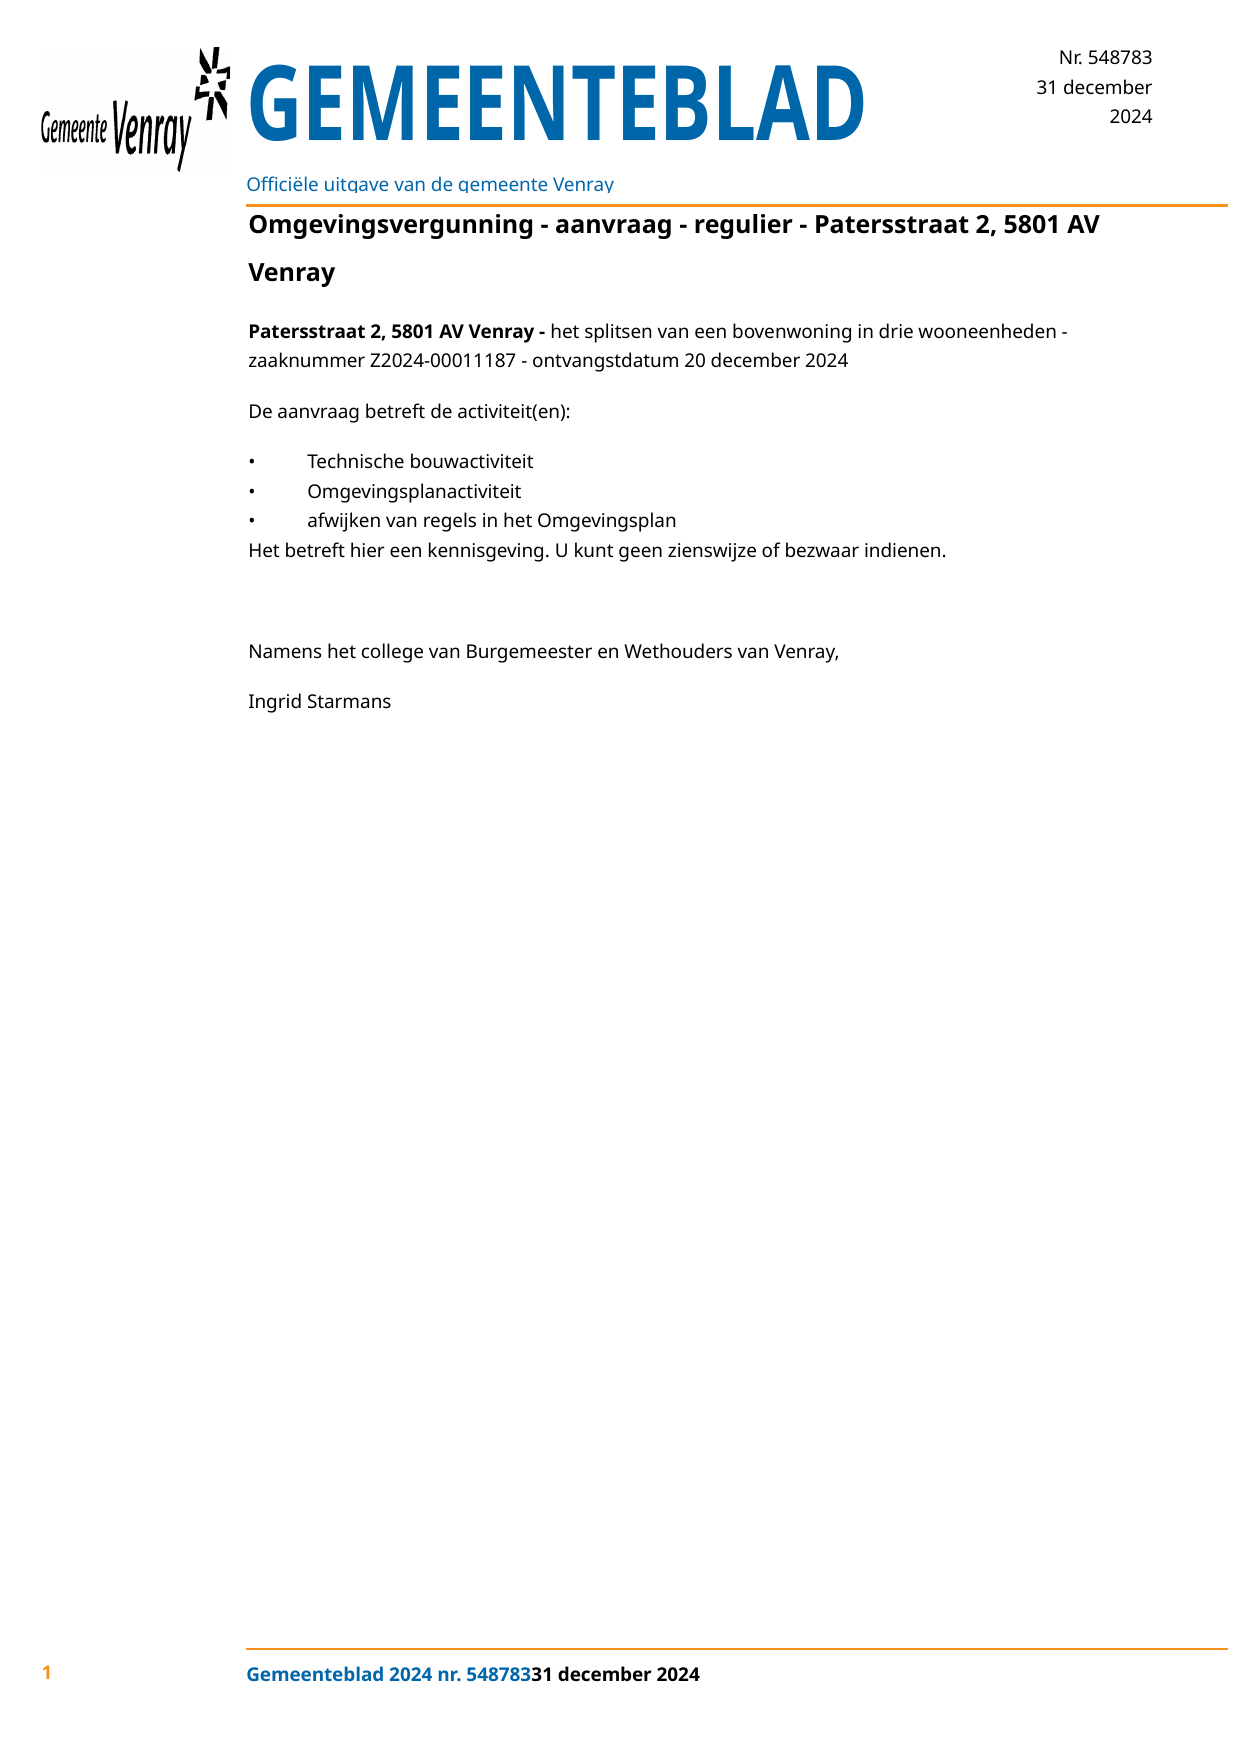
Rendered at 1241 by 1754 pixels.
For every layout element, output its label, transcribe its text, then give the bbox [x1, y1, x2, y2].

list Omgevingsplanactiviteit [248, 478, 1152, 504]
text Het betreft hier een kennisgeving. U kunt geen zienswijze of bezwaar indienen. [248, 537, 1152, 563]
text De aanvraag betreft de activiteit(en): [248, 398, 1152, 424]
text Ingrid Starmans [248, 688, 1152, 714]
text Omgevingsvergunning - aanvraag - regulier - Patersstraat 2, 5801 AV Venray [248, 207, 1152, 288]
list afwijken van regels in het Omgevingsplan [248, 507, 1152, 533]
picture [41, 47, 231, 172]
list Technische bouwactiviteit [248, 448, 1152, 474]
text Namens het college van Burgemeester en Wethouders van Venray, [248, 638, 1152, 664]
text Patersstraat 2, 5801 AV Venray - het splitsen van een bovenwoning in drie wooneenheden - zaaknummer Z2024-00011187 - ontvangstdatum 20 december 2024 [248, 318, 1152, 373]
